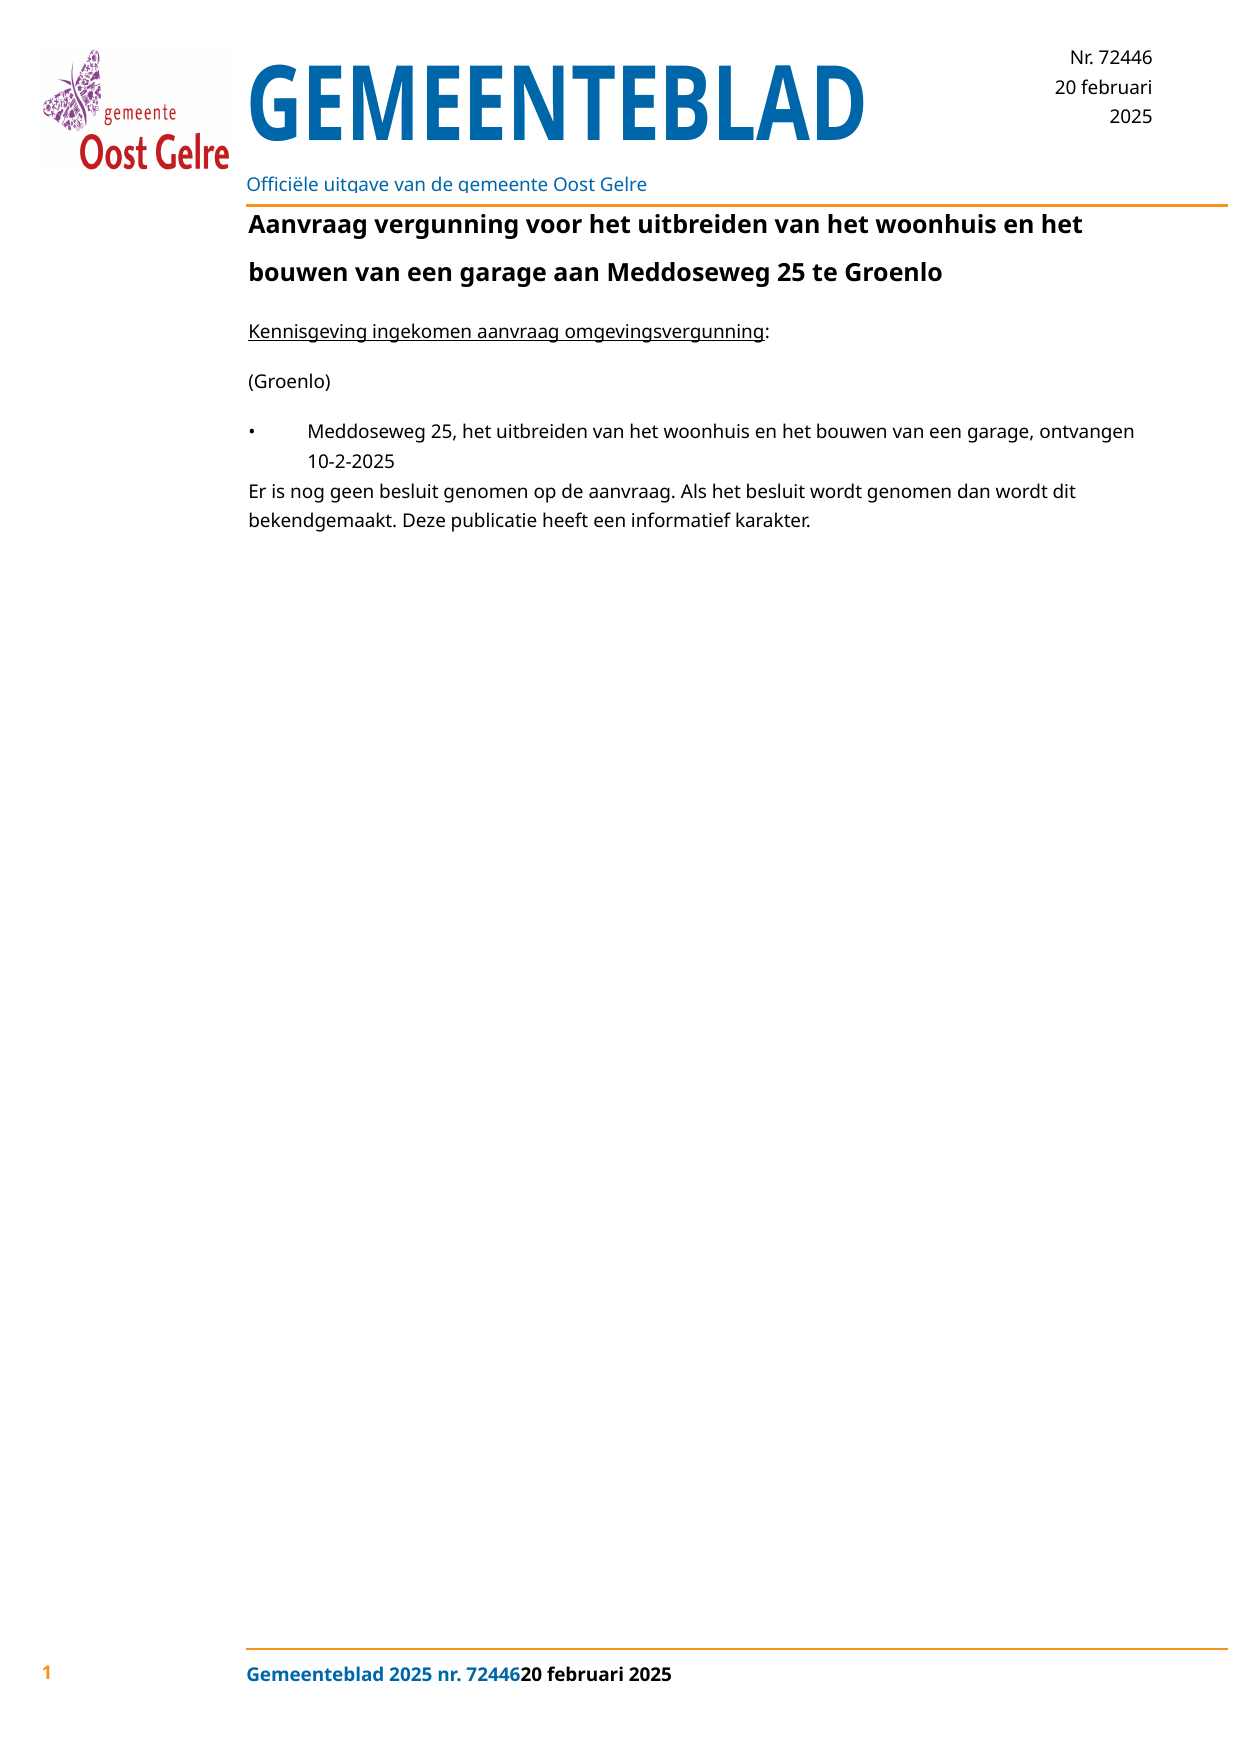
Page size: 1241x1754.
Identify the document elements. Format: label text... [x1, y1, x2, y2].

text Kennisgeving ingekomen aanvraag omgevingsvergunning: [248, 318, 1152, 344]
picture [41, 47, 231, 172]
list Meddoseweg 25, het uitbreiden van het woonhuis en het bouwen van een garage, ontvangen 10-2-2025 [248, 419, 1152, 474]
text Er is nog geen besluit genomen op de aanvraag. Als het besluit wordt genomen dan wordt dit bekendgemaakt. Deze publicatie heeft een informatief karakter. [248, 478, 1152, 533]
text (Groenlo) [248, 368, 1152, 394]
text Aanvraag vergunning voor het uitbreiden van het woonhuis en het bouwen van een garage aan Meddoseweg 25 te Groenlo [248, 207, 1152, 288]
